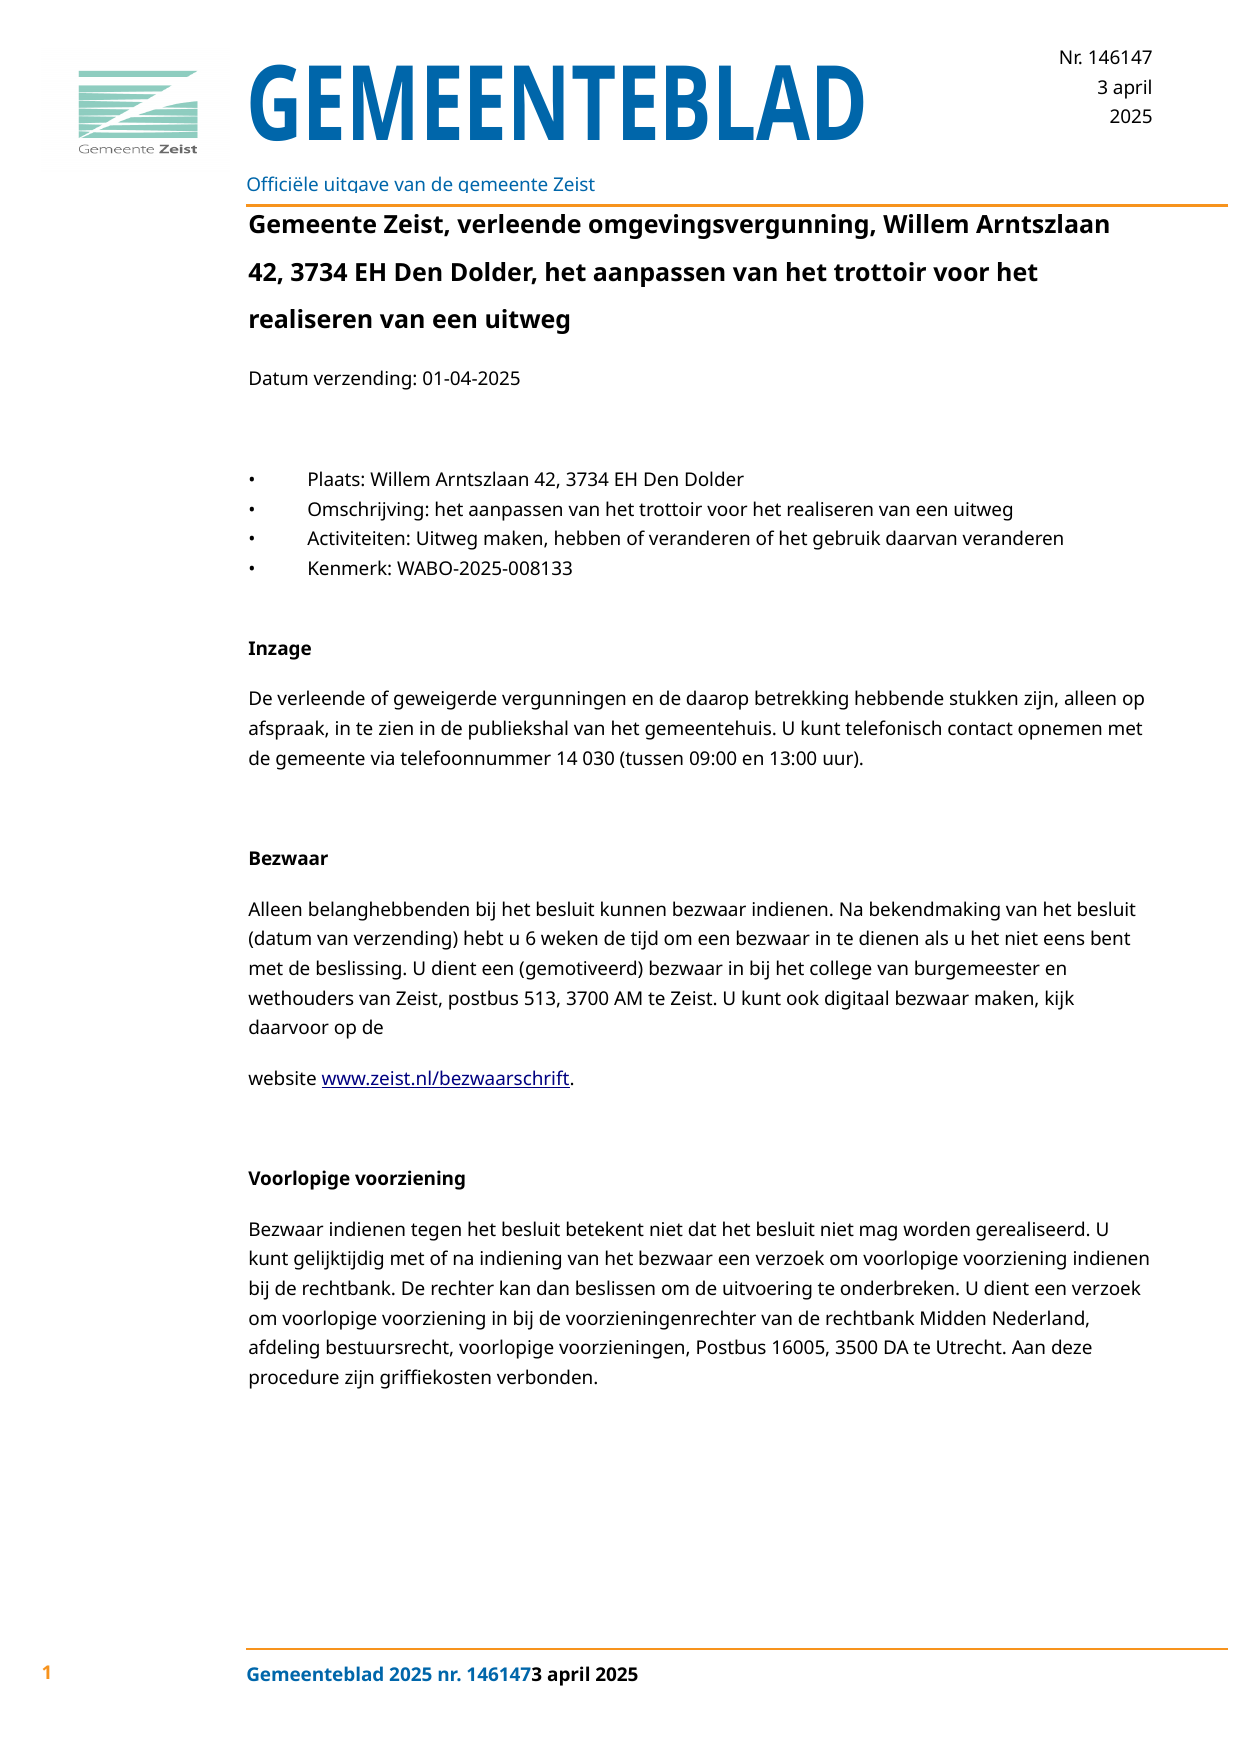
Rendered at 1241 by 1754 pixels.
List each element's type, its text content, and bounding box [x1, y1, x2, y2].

text De verleende of geweigerde vergunningen en de daarop betrekking hebbende stukken zijn, alleen op afspraak, in te zien in de publiekshal van het gemeentehuis. U kunt telefonisch contact opnemen met de gemeente via telefoonnummer 14 030 (tussen 09:00 en 13:00 uur). [248, 686, 1152, 770]
text website www.zeist.nl/bezwaarschrift. [248, 1065, 1152, 1090]
picture [41, 47, 231, 172]
text Bezwaar [248, 846, 1152, 871]
list Plaats: Willem Arntszlaan 42, 3734 EH Den Dolder [248, 466, 1152, 492]
text Gemeente Zeist, verleende omgevingsvergunning, Willem Arntszlaan 42, 3734 EH Den Dolder, het aanpassen van het trottoir voor het realiseren van een uitweg [248, 207, 1152, 336]
text Datum verzending: 01-04-2025 [248, 366, 1152, 391]
text Voorlopige voorziening [248, 1166, 1152, 1191]
text Inzage [248, 635, 1152, 661]
text Alleen belanghebbenden bij het besluit kunnen bezwaar indienen. Na bekendmaking van het besluit (datum van verzending) hebt u 6 weken de tijd om een bezwaar in te dienen als u het niet eens bent met de beslissing. U dient een (gemotiveerd) bezwaar in bij het college van burgemeester en wethouders van Zeist, postbus 513, 3700 AM te Zeist. U kunt ook digitaal bezwaar maken, kijk daarvoor op de [248, 896, 1152, 1040]
text Bezwaar indienen tegen het besluit betekent niet dat het besluit niet mag worden gerealiseerd. U kunt gelijktijdig met of na indiening van het bezwaar een verzoek om voorlopige voorziening indienen bij de rechtbank. De rechter kan dan beslissen om de uitvoering te onderbreken. U dient een verzoek om voorlopige voorziening in bij de voorzieningenrechter van de rechtbank Midden Nederland, afdeling bestuursrecht, voorlopige voorzieningen, Postbus 16005, 3500 DA te Utrecht. Aan deze procedure zijn griffiekosten verbonden. [248, 1216, 1152, 1389]
list Omschrijving: het aanpassen van het trottoir voor het realiseren van een uitweg [248, 496, 1152, 522]
list Kenmerk: WABO-2025-008133 [248, 555, 1152, 581]
list Activiteiten: Uitweg maken, hebben of veranderen of het gebruik daarvan veranderen [248, 526, 1152, 551]
